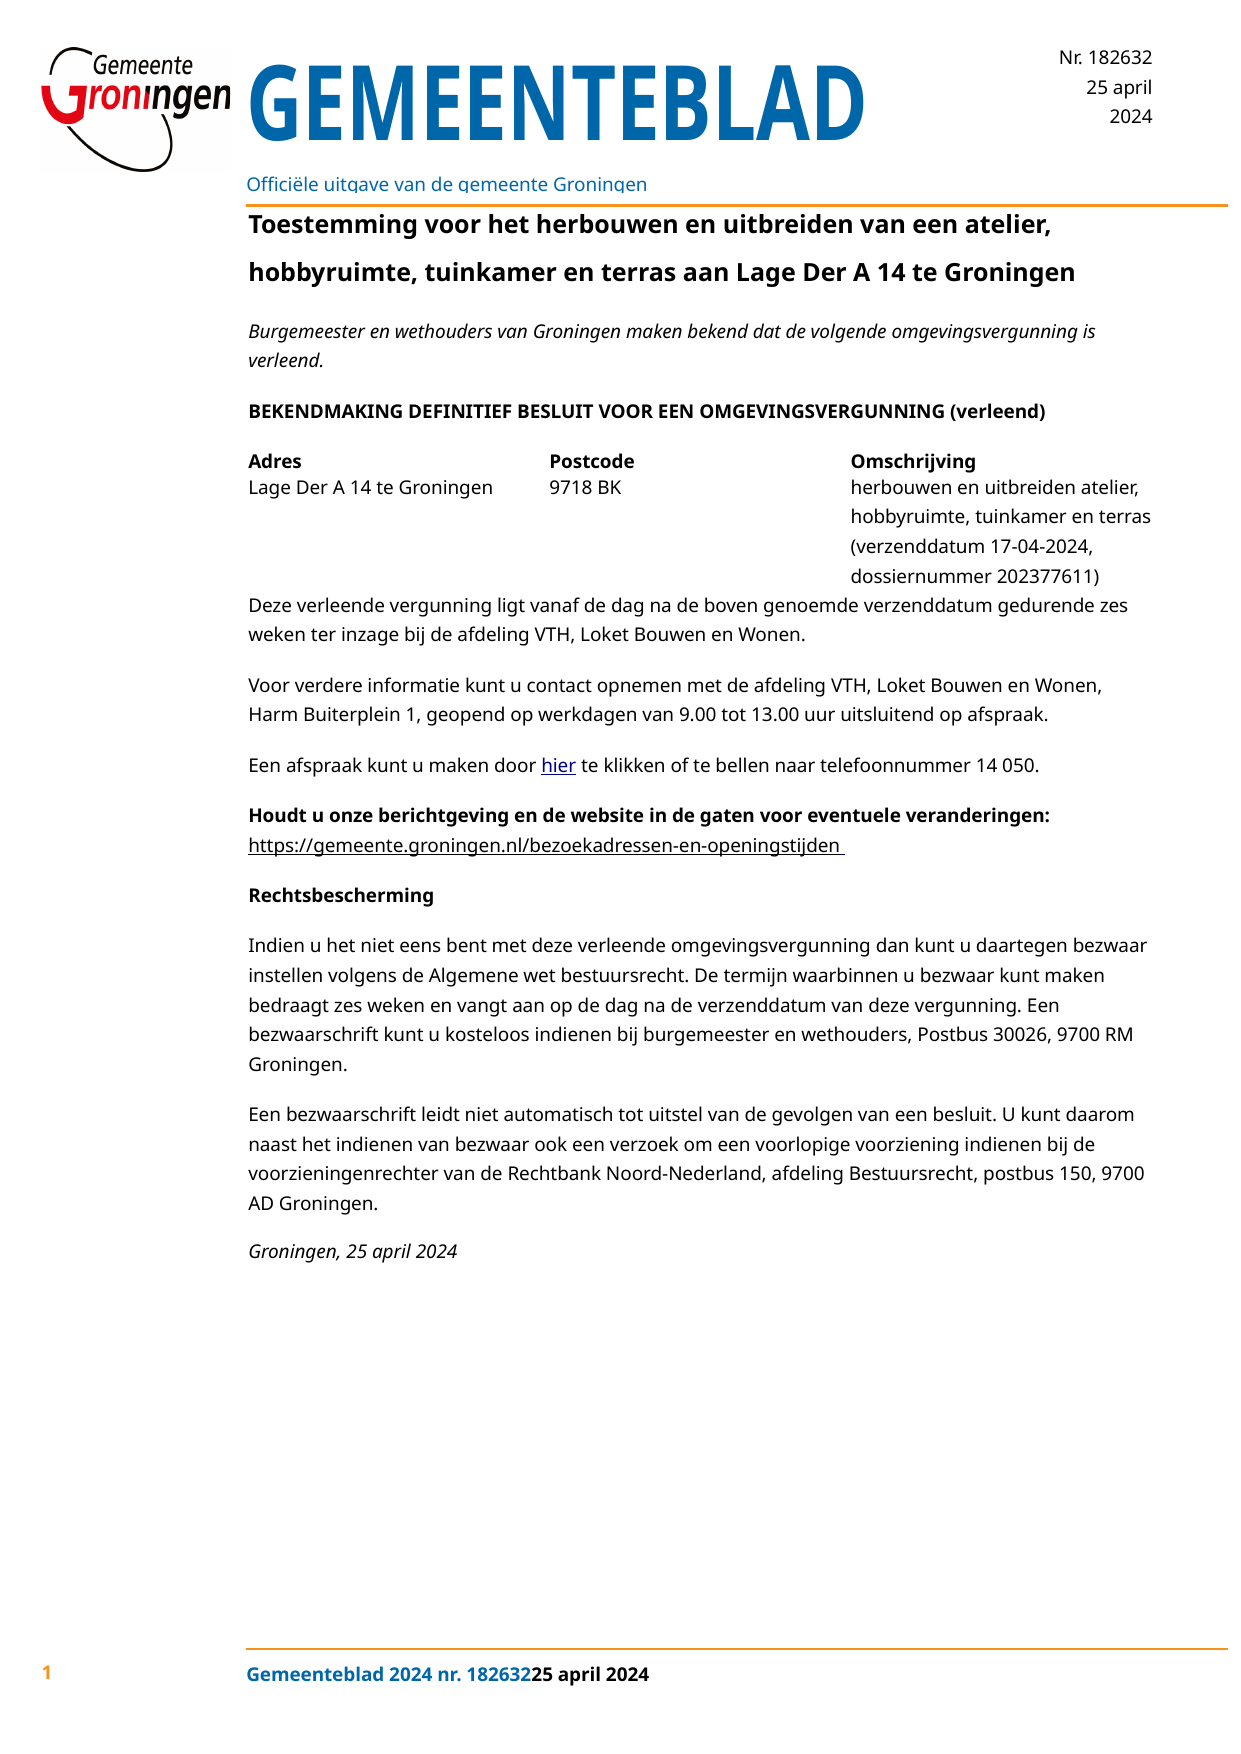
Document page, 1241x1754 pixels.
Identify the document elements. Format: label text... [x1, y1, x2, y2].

table_header Adres [248, 449, 549, 474]
table_cell Lage Der A 14 te Groningen [248, 474, 549, 589]
table_cell herbouwen en uitbreiden atelier, hobbyruimte, tuinkamer en terras (verzenddatum 17-04-2024, dossiernummer 202377611) [850, 474, 1152, 589]
text Deze verleende vergunning ligt vanaf de dag na de boven genoemde verzenddatum gedurende zes weken ter inzage bij de afdeling VTH, Loket Bouwen en Wonen. [248, 592, 1152, 647]
text Houdt u onze berichtgeving en de website in de gaten voor eventuele veranderingen: https://gemeente.groningen.nl/bezoekadressen-en-openingstijden [248, 802, 1152, 858]
text Indien u het niet eens bent met deze verleende omgevingsvergunning dan kunt u daartegen bezwaar instellen volgens de Algemene wet bestuursrecht. De termijn waarbinnen u bezwaar kunt maken bedraagt zes weken en vangt aan op de dag na de verzenddatum van deze vergunning. Een bezwaarschrift kunt u kosteloos indienen bij burgemeester en wethouders, Postbus 30026, 9700 RM Groningen. [248, 933, 1152, 1077]
text Rechtsbescherming [248, 882, 1152, 908]
table_header Omschrijving [850, 449, 1152, 474]
text BEKENDMAKING DEFINITIEF BESLUIT VOOR EEN OMGEVINGSVERGUNNING (verleend) [248, 398, 1152, 424]
text Burgemeester en wethouders van Groningen maken bekend dat de volgende omgevingsvergunning is verleend. [248, 318, 1152, 373]
text Een afspraak kunt u maken door hier te klikken of te bellen naar telefoonnummer 14 050. [248, 752, 1152, 778]
text Voor verdere informatie kunt u contact opnemen met de afdeling VTH, Loket Bouwen en Wonen, Harm Buiterplein 1, geopend op werkdagen van 9.00 tot 13.00 uur uitsluitend op afspraak. [248, 672, 1152, 727]
picture [41, 47, 231, 172]
text Groningen, 25 april 2024 [248, 1238, 1152, 1264]
text Toestemming voor het herbouwen en uitbreiden van een atelier, hobbyruimte, tuinkamer en terras aan Lage Der A 14 te Groningen [248, 207, 1152, 288]
table_header Postcode [549, 449, 850, 474]
text Een bezwaarschrift leidt niet automatisch tot uitstel van de gevolgen van een besluit. U kunt daarom naast het indienen van bezwaar ook een verzoek om een voorlopige voorziening indienen bij de voorzieningenrechter van de Rechtbank Noord-Nederland, afdeling Bestuursrecht, postbus 150, 9700 AD Groningen. [248, 1101, 1152, 1216]
table_cell 9718 BK [549, 474, 850, 589]
